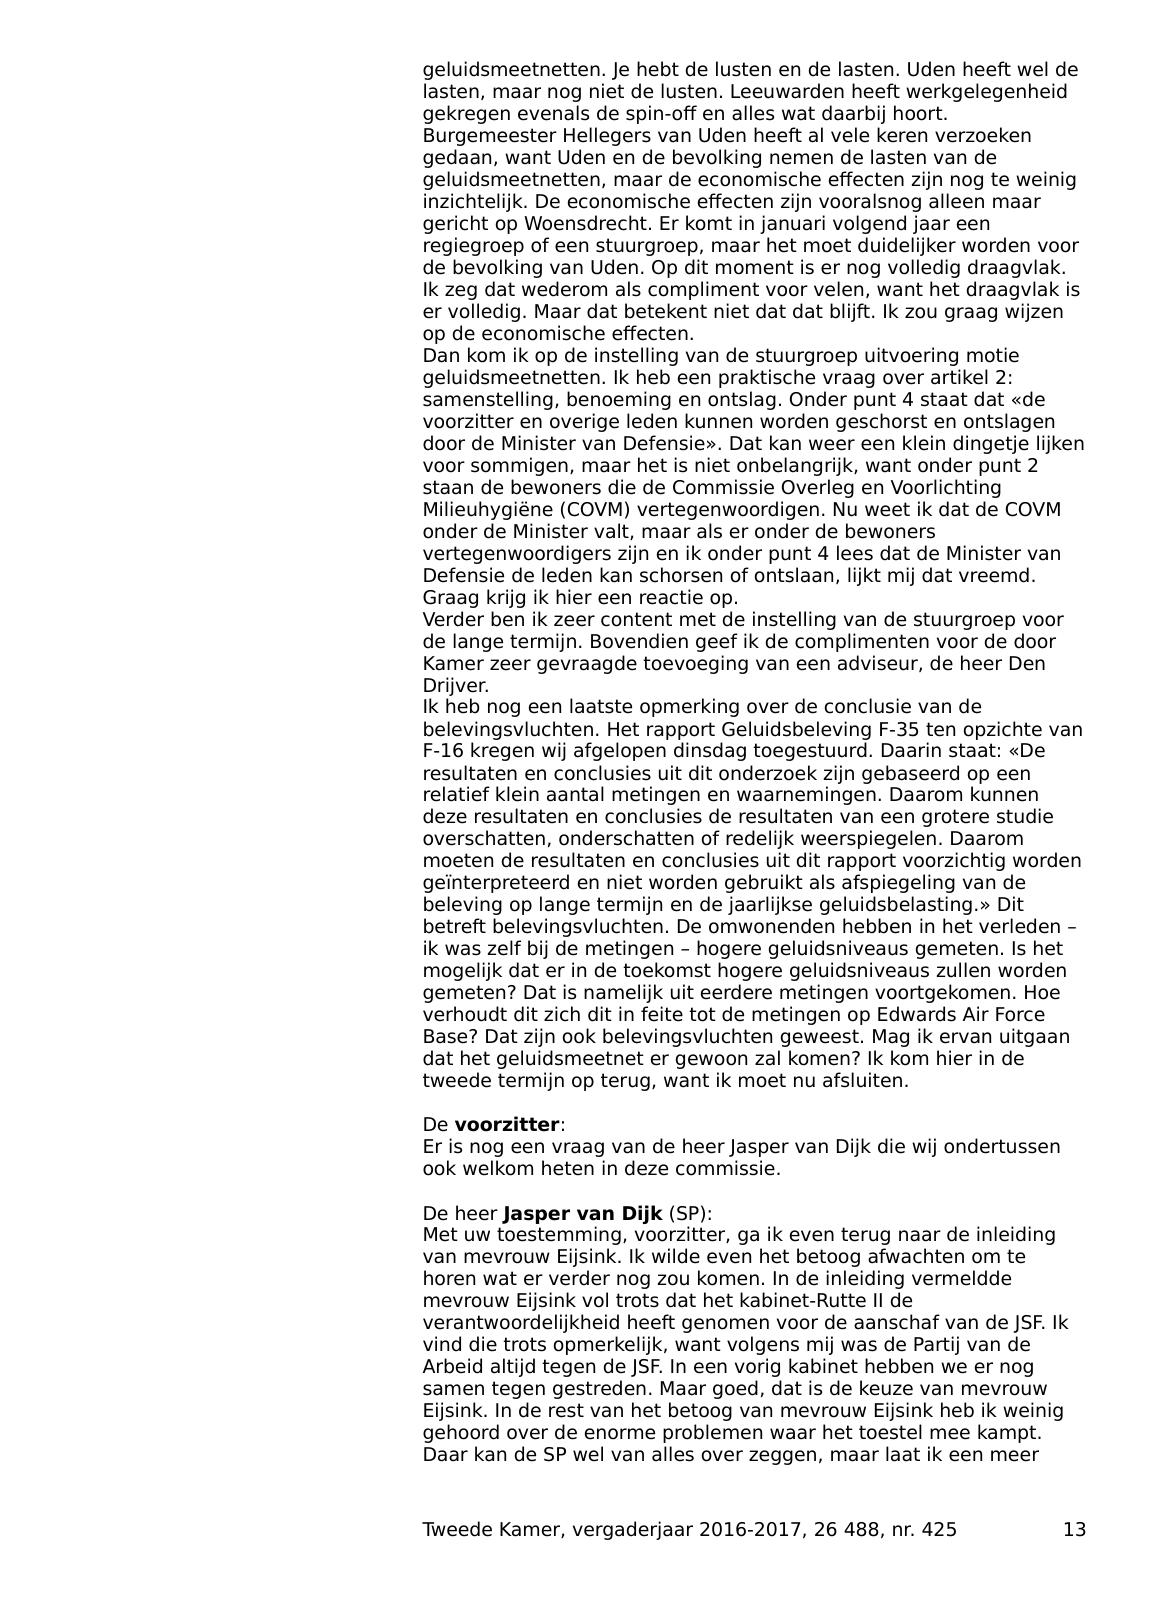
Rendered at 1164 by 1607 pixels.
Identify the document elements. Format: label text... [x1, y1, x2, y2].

text Dan kom ik op de instelling van de stuurgroep uitvoering motie geluidsmeetnetten. Ik heb een praktische vraag over artikel 2: samenstelling, benoeming en ontslag. Onder punt 4 staat dat «de voorzitter en overige leden kunnen worden geschorst en ontslagen door de Minister van Defensie». Dat kan weer een klein dingetje lijken voor sommigen, maar het is niet onbelangrijk, want onder punt 2 staan de bewoners die de Commissie Overleg en Voorlichting Milieuhygiëne (COVM) vertegenwoordigen. Nu weet ik dat de COVM onder de Minister valt, maar als er onder de bewoners vertegenwoordigers zijn en ik onder punt 4 lees dat de Minister van Defensie de leden kan schorsen of ontslaan, lijkt mij dat vreemd. Graag krijg ik hier een reactie op. [422, 345, 1087, 608]
text geluidsmeetnetten. Je hebt de lusten en de lasten. Uden heeft wel de lasten, maar nog niet de lusten. Leeuwarden heeft werkgelegenheid gekregen evenals de spin-off en alles wat daarbij hoort. Burgemeester Hellegers van Uden heeft al vele keren verzoeken gedaan, want Uden en de bevolking nemen de lasten van de geluidsmeetnetten, maar de economische effecten zijn nog te weinig inzichtelijk. De economische effecten zijn vooralsnog alleen maar gericht op Woensdrecht. Er komt in januari volgend jaar een regiegroep of een stuurgroep, maar het moet duidelijker worden voor de bevolking van Uden. Op dit moment is er nog volledig draagvlak. Ik zeg dat wederom als compliment voor velen, want het draagvlak is er volledig. Maar dat betekent niet dat dat blijft. Ik zou graag wijzen op de economische effecten. [422, 59, 1087, 345]
text De heer Jasper van Dijk (SP): [422, 1202, 1087, 1224]
text Verder ben ik zeer content met de instelling van de stuurgroep voor de lange termijn. Bovendien geef ik de complimenten voor de door Kamer zeer gevraagde toevoeging van een adviseur, de heer Den Drijver. [422, 608, 1087, 696]
text Er is nog een vraag van de heer Jasper van Dijk die wij ondertussen ook welkom heten in deze commissie. [422, 1136, 1087, 1180]
text Met uw toestemming, voorzitter, ga ik even terug naar de inleiding van mevrouw Eijsink. Ik wilde even het betoog afwachten om te horen wat er verder nog zou komen. In de inleiding vermeldde mevrouw Eijsink vol trots dat het kabinet-Rutte II de verantwoordelijkheid heeft genomen voor de aanschaf van de JSF. Ik vind die trots opmerkelijk, want volgens mij was de Partij van de Arbeid altijd tegen de JSF. In een vorig kabinet hebben we er nog samen tegen gestreden. Maar goed, dat is de keuze van mevrouw Eijsink. In de rest van het betoog van mevrouw Eijsink heb ik weinig gehoord over de enorme problemen waar het toestel mee kampt. Daar kan de SP wel van alles over zeggen, maar laat ik een meer [422, 1224, 1087, 1466]
text De voorzitter: [422, 1114, 1087, 1136]
text Ik heb nog een laatste opmerking over de conclusie van de belevingsvluchten. Het rapport Geluidsbeleving F-35 ten opzichte van F-16 kregen wij afgelopen dinsdag toegestuurd. Daarin staat: «De resultaten en conclusies uit dit onderzoek zijn gebaseerd op een relatief klein aantal metingen en waarnemingen. Daarom kunnen deze resultaten en conclusies de resultaten van een grotere studie overschatten, onderschatten of redelijk weerspiegelen. Daarom moeten de resultaten en conclusies uit dit rapport voorzichtig worden geïnterpreteerd en niet worden gebruikt als afspiegeling van de beleving op lange termijn en de jaarlijkse geluidsbelasting.» Dit betreft belevingsvluchten. De omwonenden hebben in het verleden – ik was zelf bij de metingen – hogere geluidsniveaus gemeten. Is het mogelijk dat er in de toekomst hogere geluidsniveaus zullen worden gemeten? Dat is namelijk uit eerdere metingen voortgekomen. Hoe verhoudt dit zich dit in feite tot de metingen op Edwards Air Force Base? Dat zijn ook belevingsvluchten geweest. Mag ik ervan uitgaan dat het geluidsmeetnet er gewoon zal komen? Ik kom hier in de tweede termijn op terug, want ik moet nu afsluiten. [422, 696, 1087, 1092]
